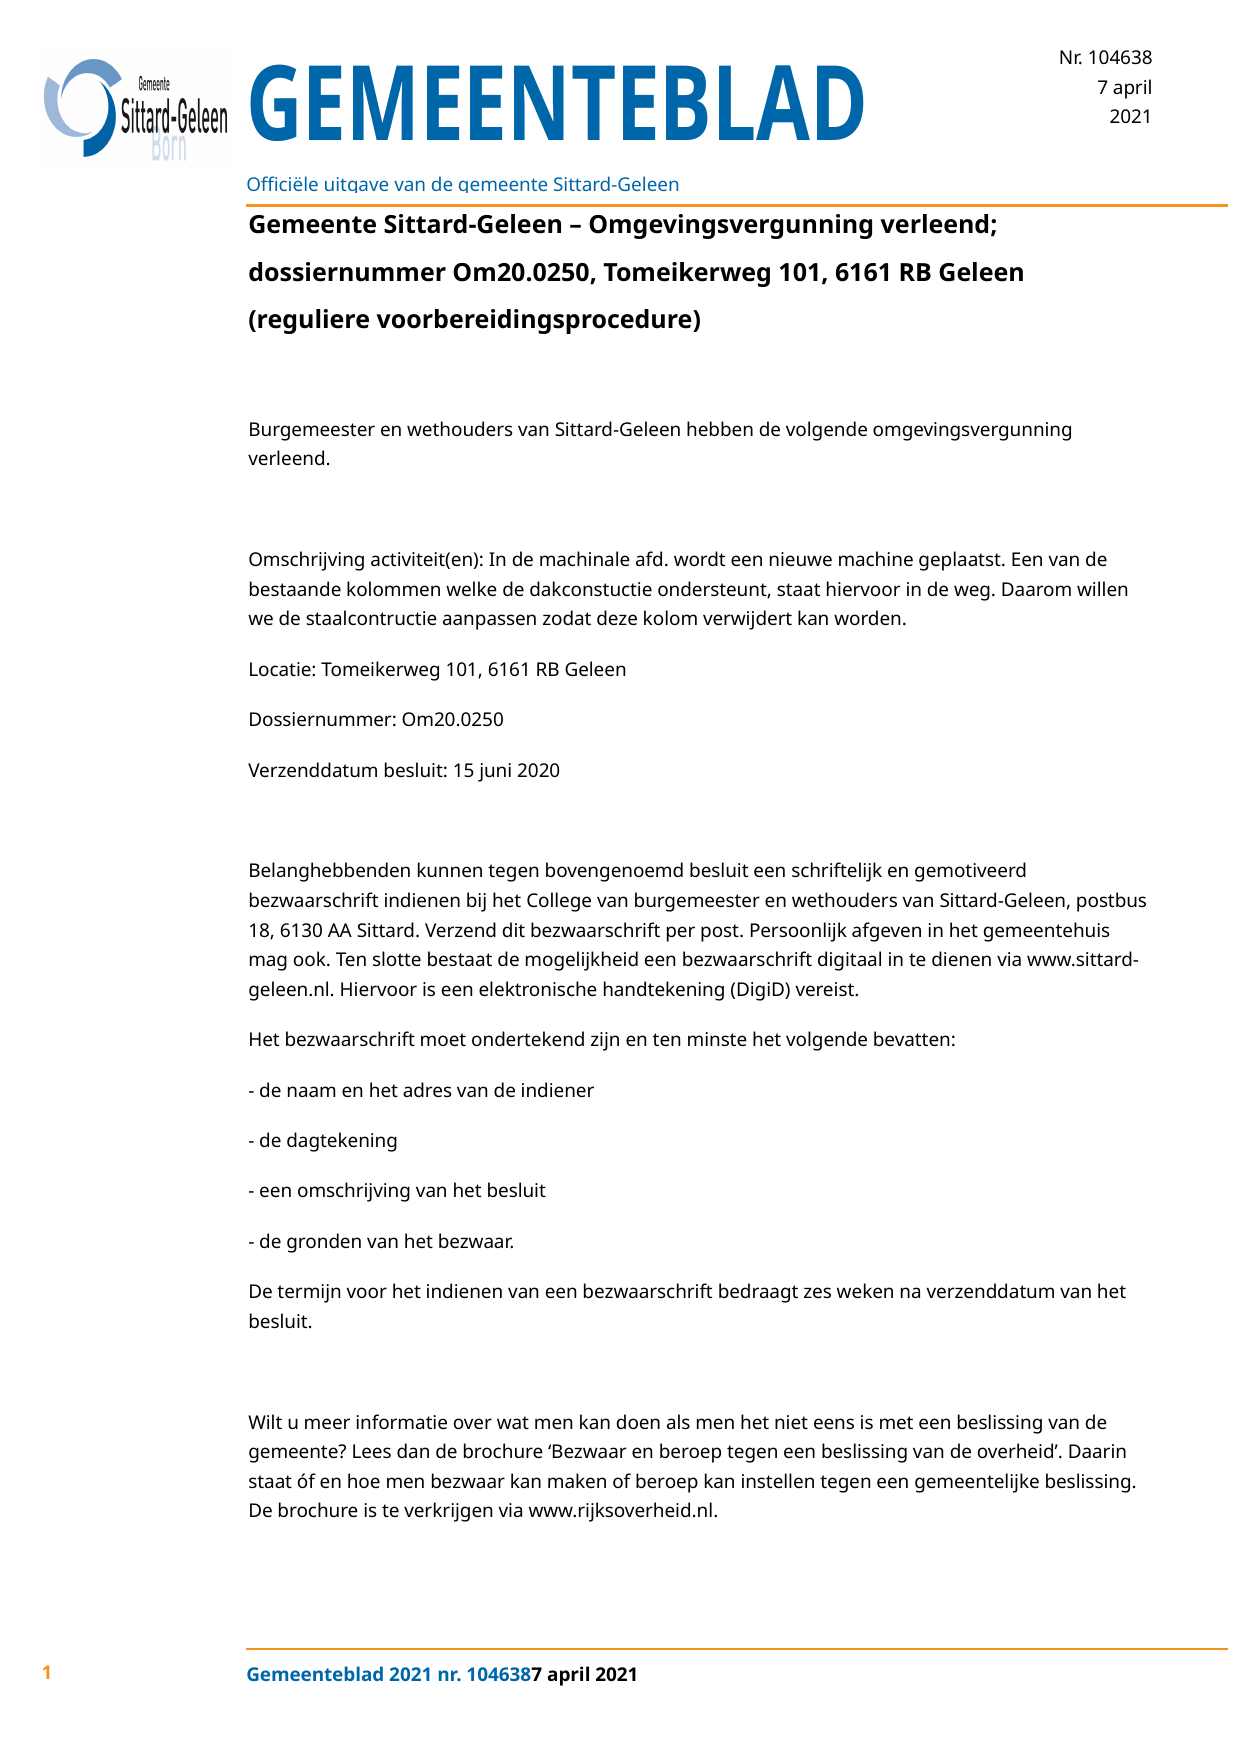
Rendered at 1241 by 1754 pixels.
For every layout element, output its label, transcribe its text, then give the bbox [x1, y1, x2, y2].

text De termijn voor het indienen van een bezwaarschrift bedraagt zes weken na verzenddatum van het besluit. [248, 1278, 1152, 1334]
text Het bezwaarschrift moet ondertekend zijn en ten minste het volgende bevatten: [248, 1026, 1152, 1052]
text - een omschrijving van het besluit [248, 1178, 1152, 1203]
picture [41, 47, 231, 172]
text Burgemeester en wethouders van Sittard-Geleen hebben de volgende omgevingsvergunning verleend. [248, 416, 1152, 471]
text - de naam en het adres van de indiener [248, 1077, 1152, 1102]
text - de dagtekening [248, 1127, 1152, 1153]
text Verzenddatum besluit: 15 juni 2020 [248, 757, 1152, 782]
text Belanghebbenden kunnen tegen bovengenoemd besluit een schriftelijk en gemotiveerd bezwaarschrift indienen bij het College van burgemeester en wethouders van Sittard-Geleen, postbus 18, 6130 AA Sittard. Verzend dit bezwaarschrift per post. Persoonlijk afgeven in het gemeentehuis mag ook. Ten slotte bestaat de mogelijkheid een bezwaarschrift digitaal in te dienen via www.sittard-geleen.nl. Hiervoor is een elektronische handtekening (DigiD) vereist. [248, 858, 1152, 1002]
text Dossiernummer: Om20.0250 [248, 706, 1152, 732]
text Wilt u meer informatie over wat men kan doen als men het niet eens is met een beslissing van de gemeente? Lees dan de brochure ‘Bezwaar en beroep tegen een beslissing van de overheid’. Daarin staat óf en hoe men bezwaar kan maken of beroep kan instellen tegen een gemeentelijke beslissing. De brochure is te verkrijgen via www.rijksoverheid.nl. [248, 1409, 1152, 1523]
text Omschrijving activiteit(en): In de machinale afd. wordt een nieuwe machine geplaatst. Een van de bestaande kolommen welke de dakconstuctie ondersteunt, staat hiervoor in de weg. Daarom willen we de staalcontructie aanpassen zodat deze kolom verwijdert kan worden. [248, 546, 1152, 631]
text Locatie: Tomeikerweg 101, 6161 RB Geleen [248, 656, 1152, 682]
text - de gronden van het bezwaar. [248, 1228, 1152, 1254]
text Gemeente Sittard-Geleen – Omgevingsvergunning verleend; dossiernummer Om20.0250, Tomeikerweg 101, 6161 RB Geleen (reguliere voorbereidingsprocedure) [248, 207, 1152, 336]
